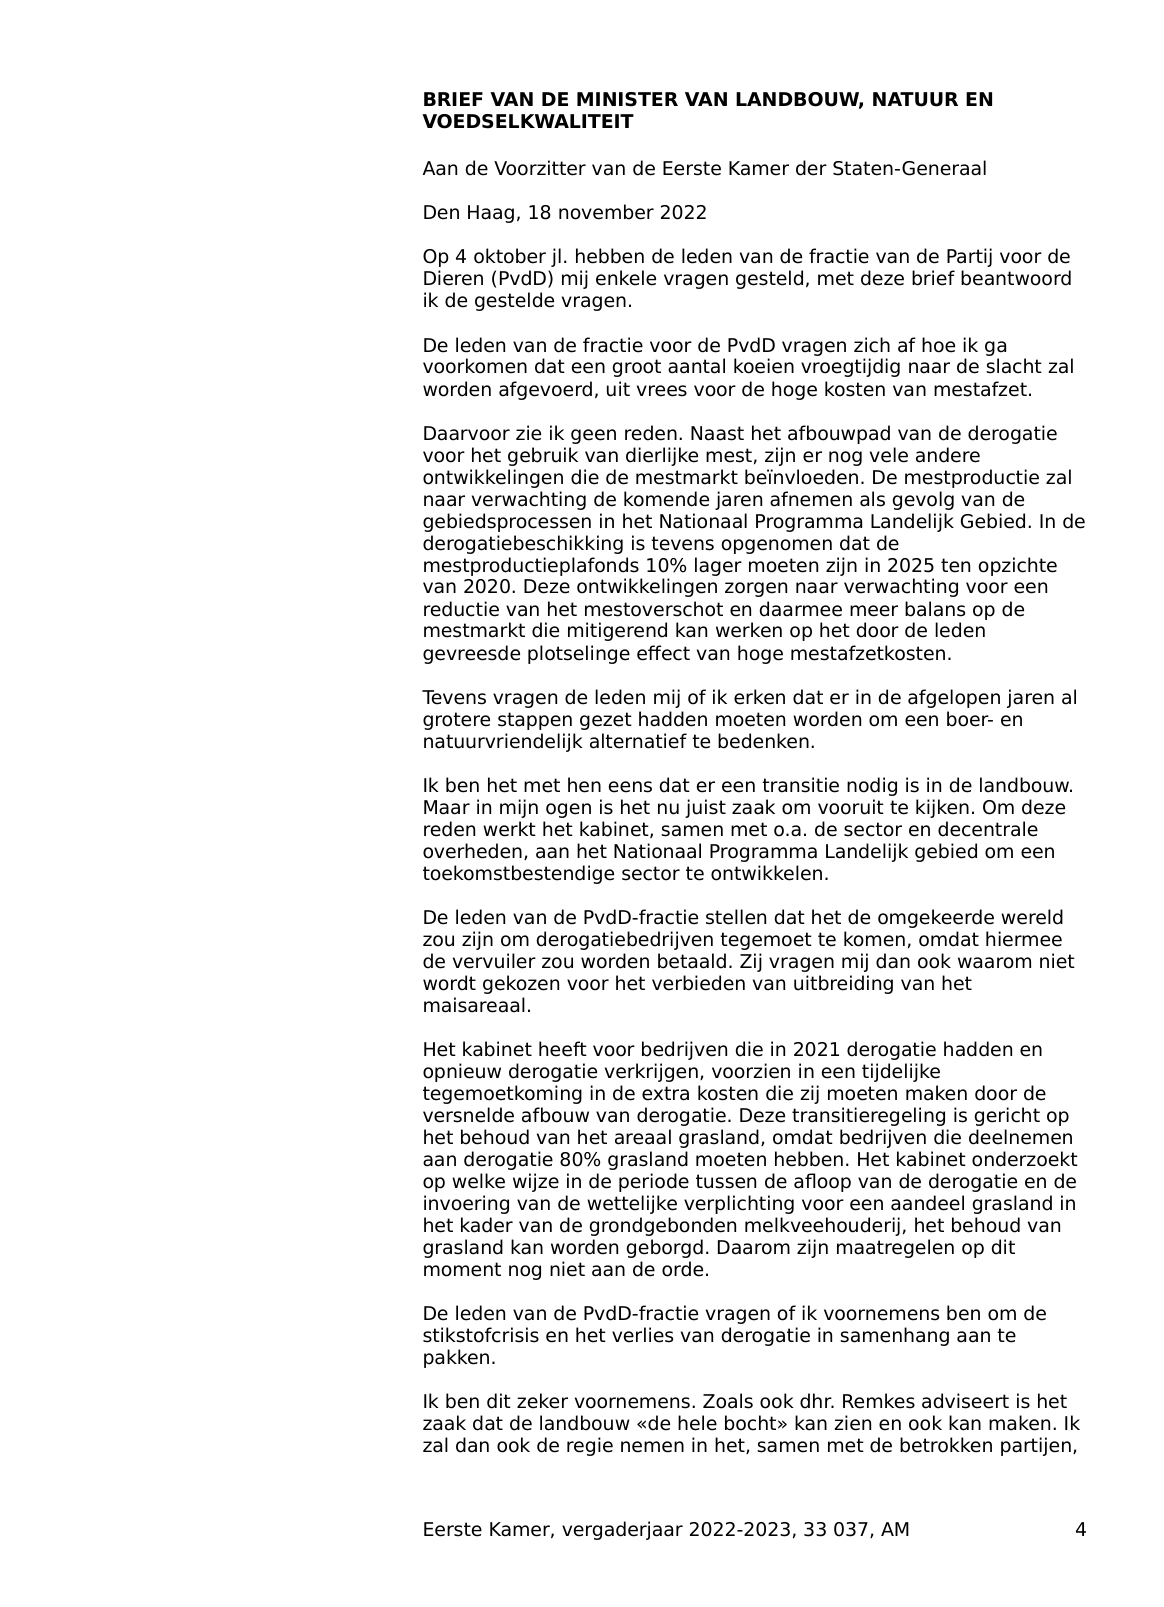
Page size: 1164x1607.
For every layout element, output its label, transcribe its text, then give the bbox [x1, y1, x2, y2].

text De leden van de PvdD-fractie stellen dat het de omgekeerde wereld zou zijn om derogatiebedrijven tegemoet te komen, omdat hiermee de vervuiler zou worden betaald. Zij vragen mij dan ook waarom niet wordt gekozen voor het verbieden van uitbreiding van het maisareaal. [422, 907, 1087, 1017]
text Het kabinet heeft voor bedrijven die in 2021 derogatie hadden en opnieuw derogatie verkrijgen, voorzien in een tijdelijke tegemoetkoming in de extra kosten die zij moeten maken door de versnelde afbouw van derogatie. Deze transitieregeling is gericht op het behoud van het areaal grasland, omdat bedrijven die deelnemen aan derogatie 80% grasland moeten hebben. Het kabinet onderzoekt op welke wijze in de periode tussen de afloop van de derogatie en de invoering van de wettelijke verplichting voor een aandeel grasland in het kader van de grondgebonden melkveehouderij, het behoud van grasland kan worden geborgd. Daarom zijn maatregelen op dit moment nog niet aan de orde. [422, 1039, 1087, 1281]
text Op 4 oktober jl. hebben de leden van de fractie van de Partij voor de Dieren (PvdD) mij enkele vragen gesteld, met deze brief beantwoord ik de gestelde vragen. [422, 246, 1087, 312]
text Ik ben het met hen eens dat er een transitie nodig is in de landbouw. Maar in mijn ogen is het nu juist zaak om vooruit te kijken. Om deze reden werkt het kabinet, samen met o.a. de sector en decentrale overheden, aan het Nationaal Programma Landelijk gebied om een toekomstbestendige sector te ontwikkelen. [422, 775, 1087, 884]
text De leden van de fractie voor de PvdD vragen zich af hoe ik ga voorkomen dat een groot aantal koeien vroegtijdig naar de slacht zal worden afgevoerd, uit vrees voor de hoge kosten van mestafzet. [422, 334, 1087, 400]
text De leden van de PvdD-fractie vragen of ik voornemens ben om de stikstofcrisis en het verlies van derogatie in samenhang aan te pakken. [422, 1303, 1087, 1369]
text Daarvoor zie ik geen reden. Naast het afbouwpad van de derogatie voor het gebruik van dierlijke mest, zijn er nog vele andere ontwikkelingen die de mestmarkt beïnvloeden. De mestproductie zal naar verwachting de komende jaren afnemen als gevolg van de gebiedsprocessen in het Nationaal Programma Landelijk Gebied. In de derogatiebeschikking is tevens opgenomen dat de mestproductieplafonds 10% lager moeten zijn in 2025 ten opzichte van 2020. Deze ontwikkelingen zorgen naar verwachting voor een reductie van het mestoverschot en daarmee meer balans op de mestmarkt die mitigerend kan werken op het door de leden gevreesde plotselinge effect van hoge mestafzetkosten. [422, 423, 1087, 664]
text Tevens vragen de leden mij of ik erken dat er in de afgelopen jaren al grotere stappen gezet hadden moeten worden om een boer- en natuurvriendelijk alternatief te bedenken. [422, 687, 1087, 752]
text Aan de Voorzitter van de Eerste Kamer der Staten-Generaal [422, 158, 1087, 180]
subtitle BRIEF VAN DE MINISTER VAN LANDBOUW, NATUUR EN VOEDSELKWALITEIT [422, 89, 1087, 133]
text Ik ben dit zeker voornemens. Zoals ook dhr. Remkes adviseert is het zaak dat de landbouw «de hele bocht» kan zien en ook kan maken. Ik zal dan ook de regie nemen in het, samen met de betrokken partijen, [422, 1391, 1087, 1457]
text Den Haag, 18 november 2022 [422, 202, 1087, 224]
